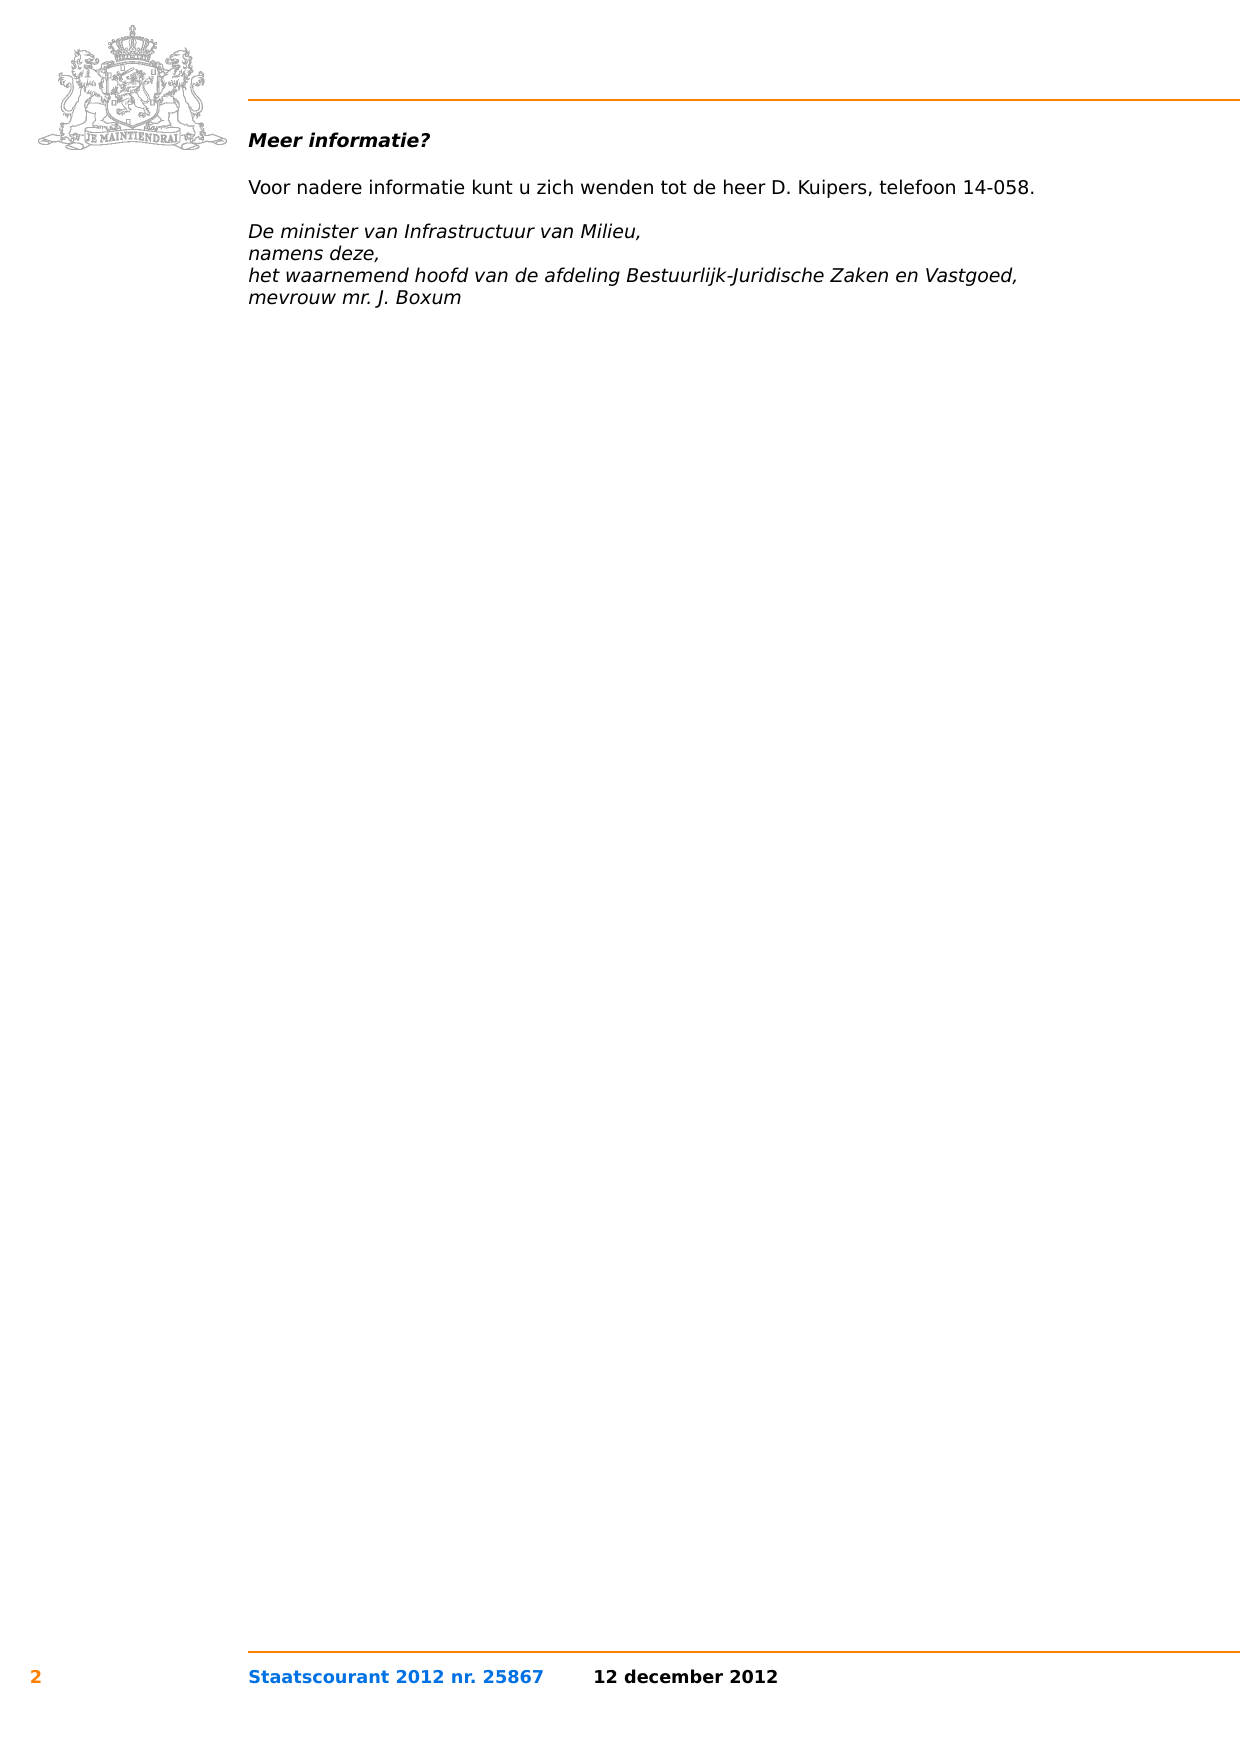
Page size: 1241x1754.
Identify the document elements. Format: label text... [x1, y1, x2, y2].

subtitle Meer informatie? [248, 130, 1163, 152]
text Voor nadere informatie kunt u zich wenden tot de heer D. Kuipers, telefoon 14-058. [248, 177, 1163, 199]
picture [38, 25, 227, 150]
text De minister van Infrastructuur van Milieu, namens deze, het waarnemend hoofd van de afdeling Bestuurlijk-Juridische Zaken en Vastgoed, mevrouw mr. J. Boxum [248, 221, 1163, 309]
